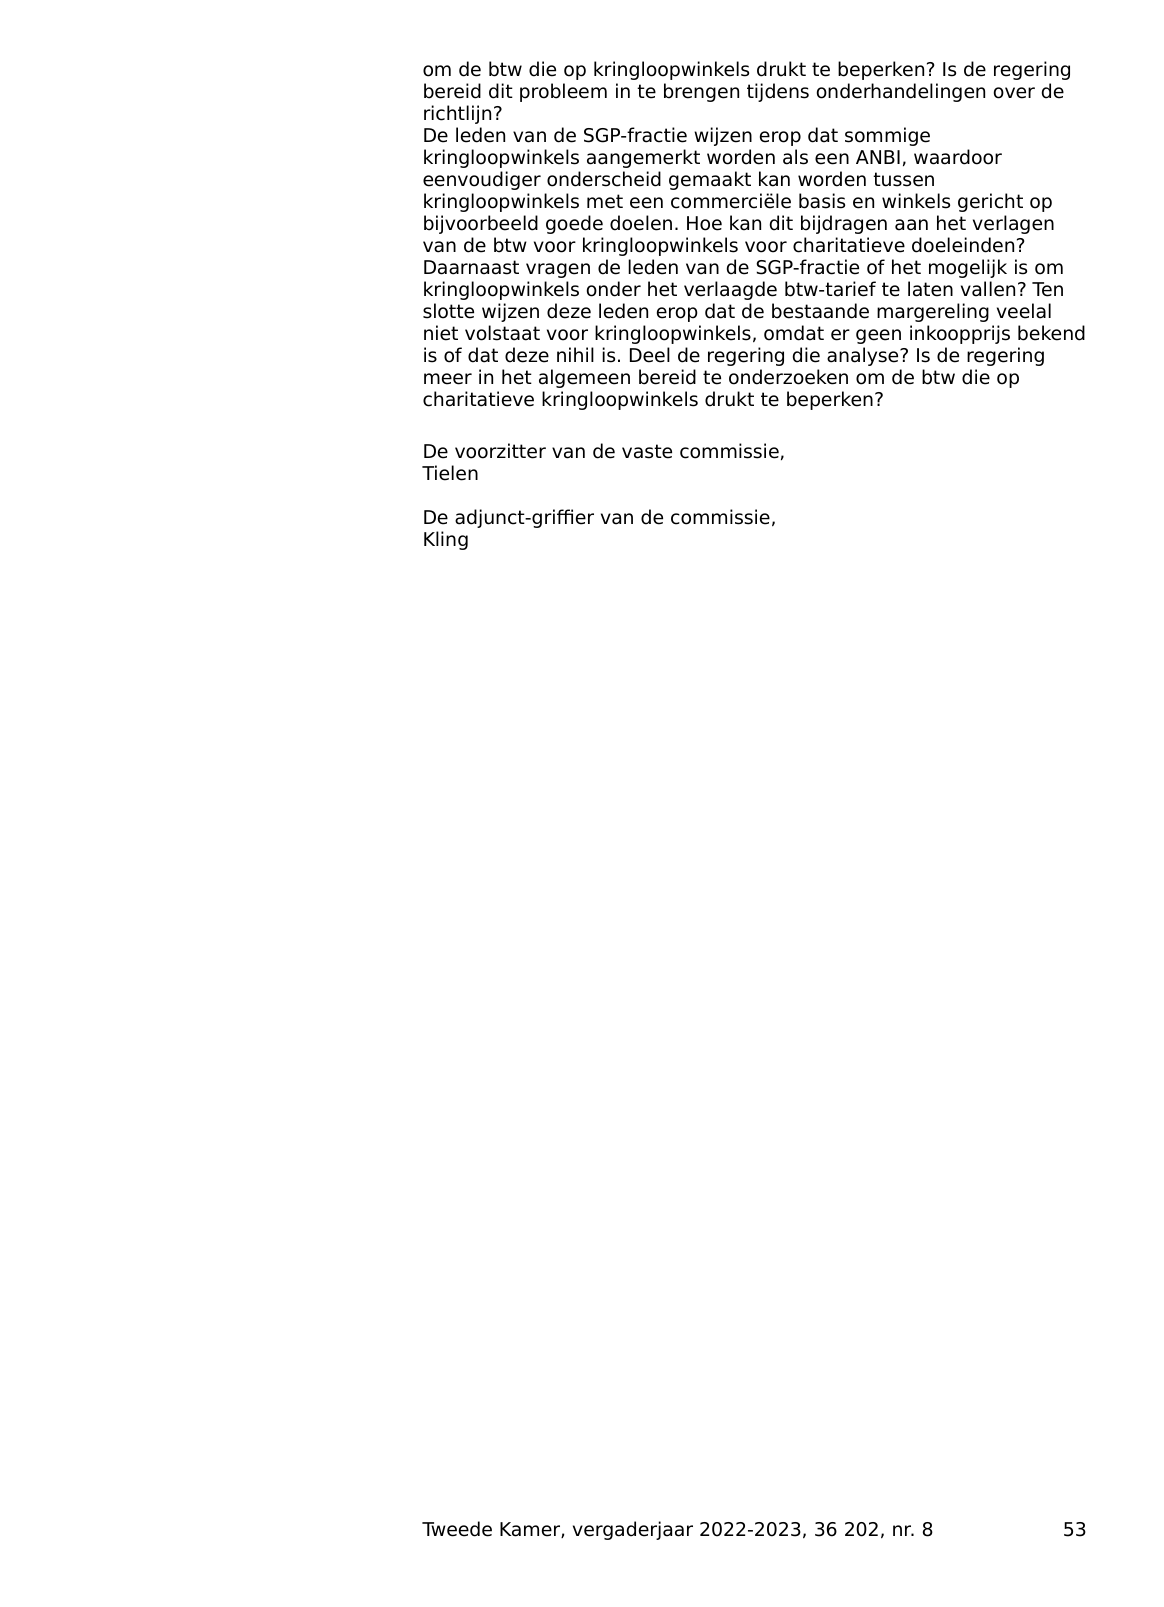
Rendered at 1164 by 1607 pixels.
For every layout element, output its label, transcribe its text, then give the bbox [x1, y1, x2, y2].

text De voorzitter van de vaste commissie, Tielen [422, 441, 1087, 485]
text De adjunct-griffier van de commissie, Kling [422, 507, 1087, 551]
text Daarnaast vragen de leden van de SGP-fractie of het mogelijk is om kringloopwinkels onder het verlaagde btw-tarief te laten vallen? Ten slotte wijzen deze leden erop dat de bestaande margereling veelal niet volstaat voor kringloopwinkels, omdat er geen inkoopprijs bekend is of dat deze nihil is. Deel de regering die analyse? Is de regering meer in het algemeen bereid te onderzoeken om de btw die op charitatieve kringloopwinkels drukt te beperken? [422, 257, 1087, 411]
text De leden van de SGP-fractie wijzen erop dat sommige kringloopwinkels aangemerkt worden als een ANBI, waardoor eenvoudiger onderscheid gemaakt kan worden tussen kringloopwinkels met een commerciële basis en winkels gericht op bijvoorbeeld goede doelen. Hoe kan dit bijdragen aan het verlagen van de btw voor kringloopwinkels voor charitatieve doeleinden? [422, 125, 1087, 257]
text om de btw die op kringloopwinkels drukt te beperken? Is de regering bereid dit probleem in te brengen tijdens onderhandelingen over de richtlijn? [422, 59, 1087, 125]
